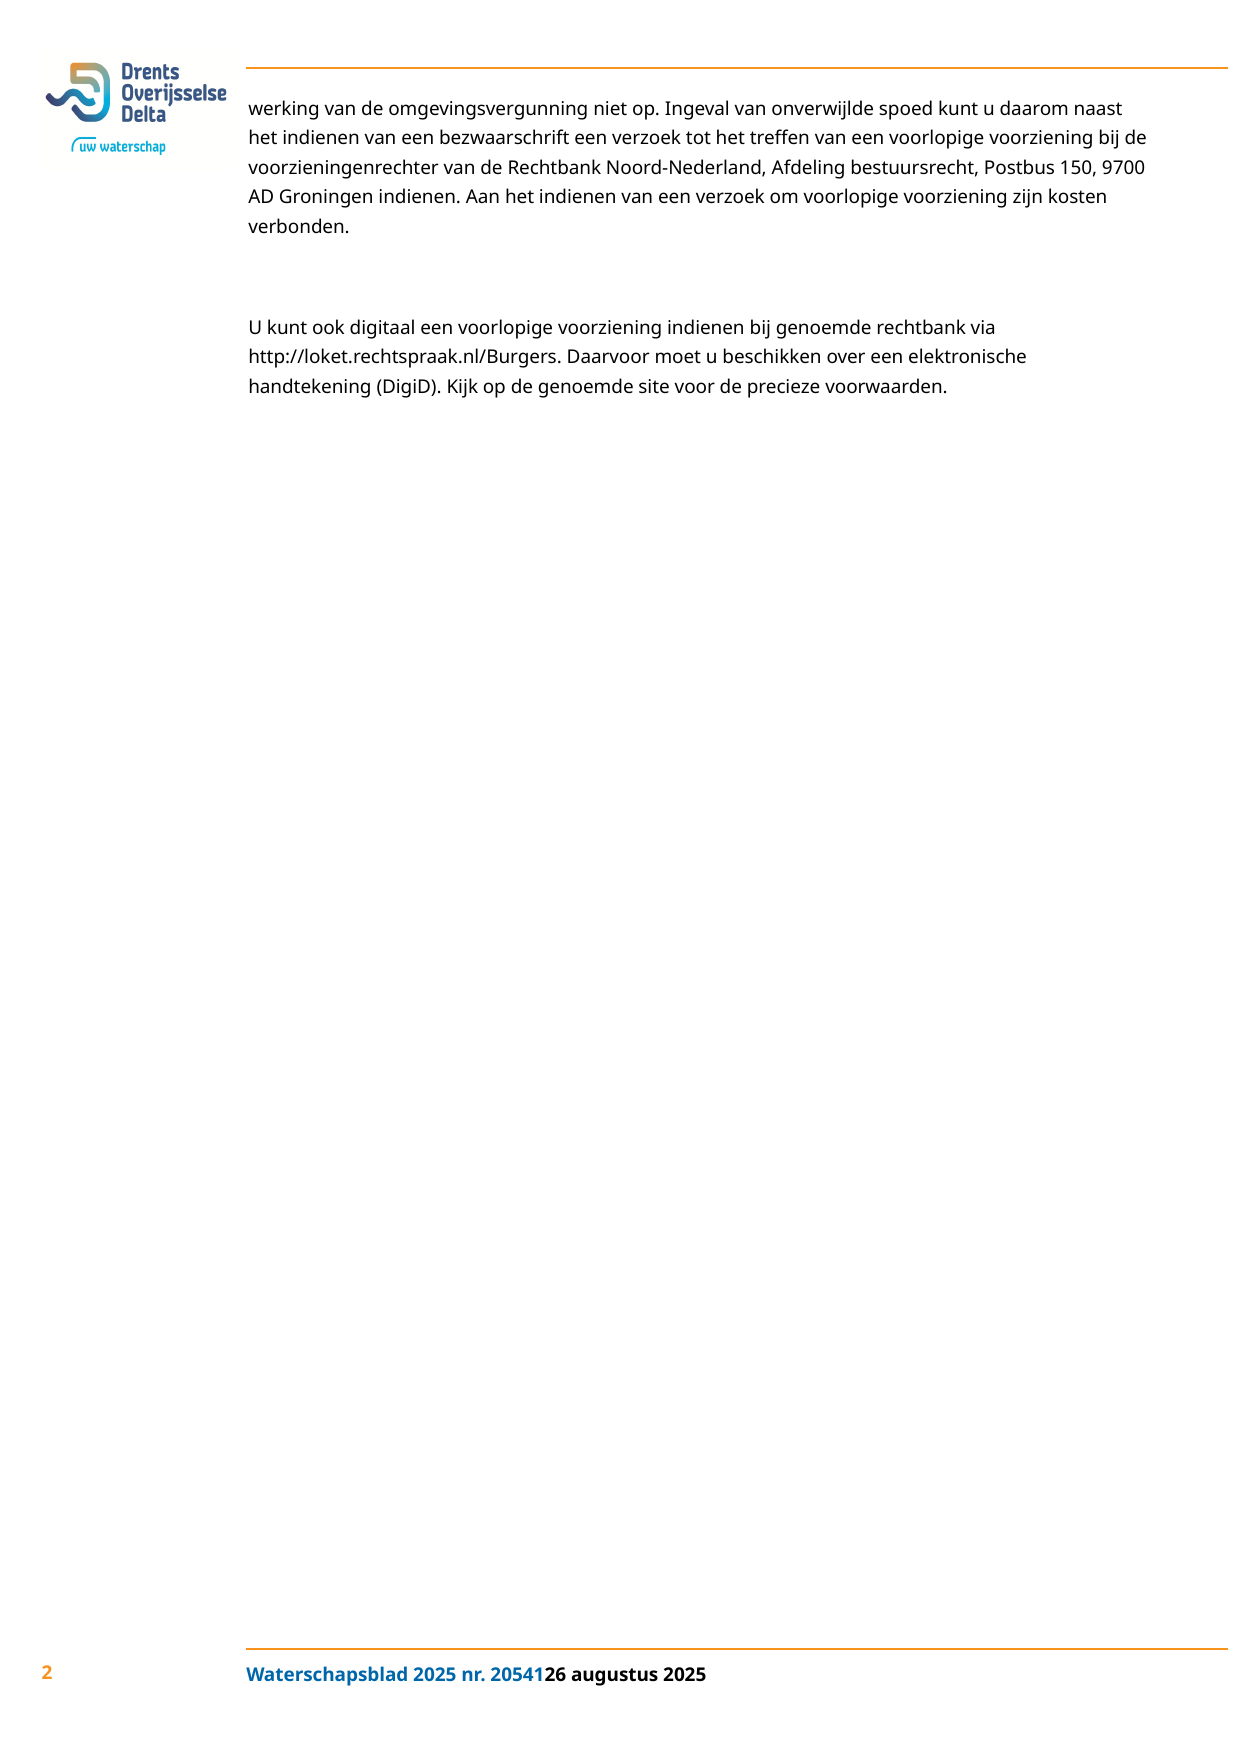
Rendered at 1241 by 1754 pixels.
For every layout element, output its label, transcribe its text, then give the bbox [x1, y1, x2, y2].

text U kunt ook digitaal een voorlopige voorziening indienen bij genoemde rechtbank via http://loket.rechtspraak.nl/Burgers. Daarvoor moet u beschikken over een elektronische handtekening (DigiD). Kijk op de genoemde site voor de precieze voorwaarden. [248, 314, 1152, 399]
picture [41, 47, 231, 172]
text werking van de omgevingsvergunning niet op. Ingeval van onverwijlde spoed kunt u daarom naast het indienen van een bezwaarschrift een verzoek tot het treffen van een voorlopige voorziening bij de voorzieningenrechter van de Rechtbank Noord-Nederland, Afdeling bestuursrecht, Postbus 150, 9700 AD Groningen indienen. Aan het indienen van een verzoek om voorlopige voorziening zijn kosten verbonden. [248, 95, 1152, 239]
